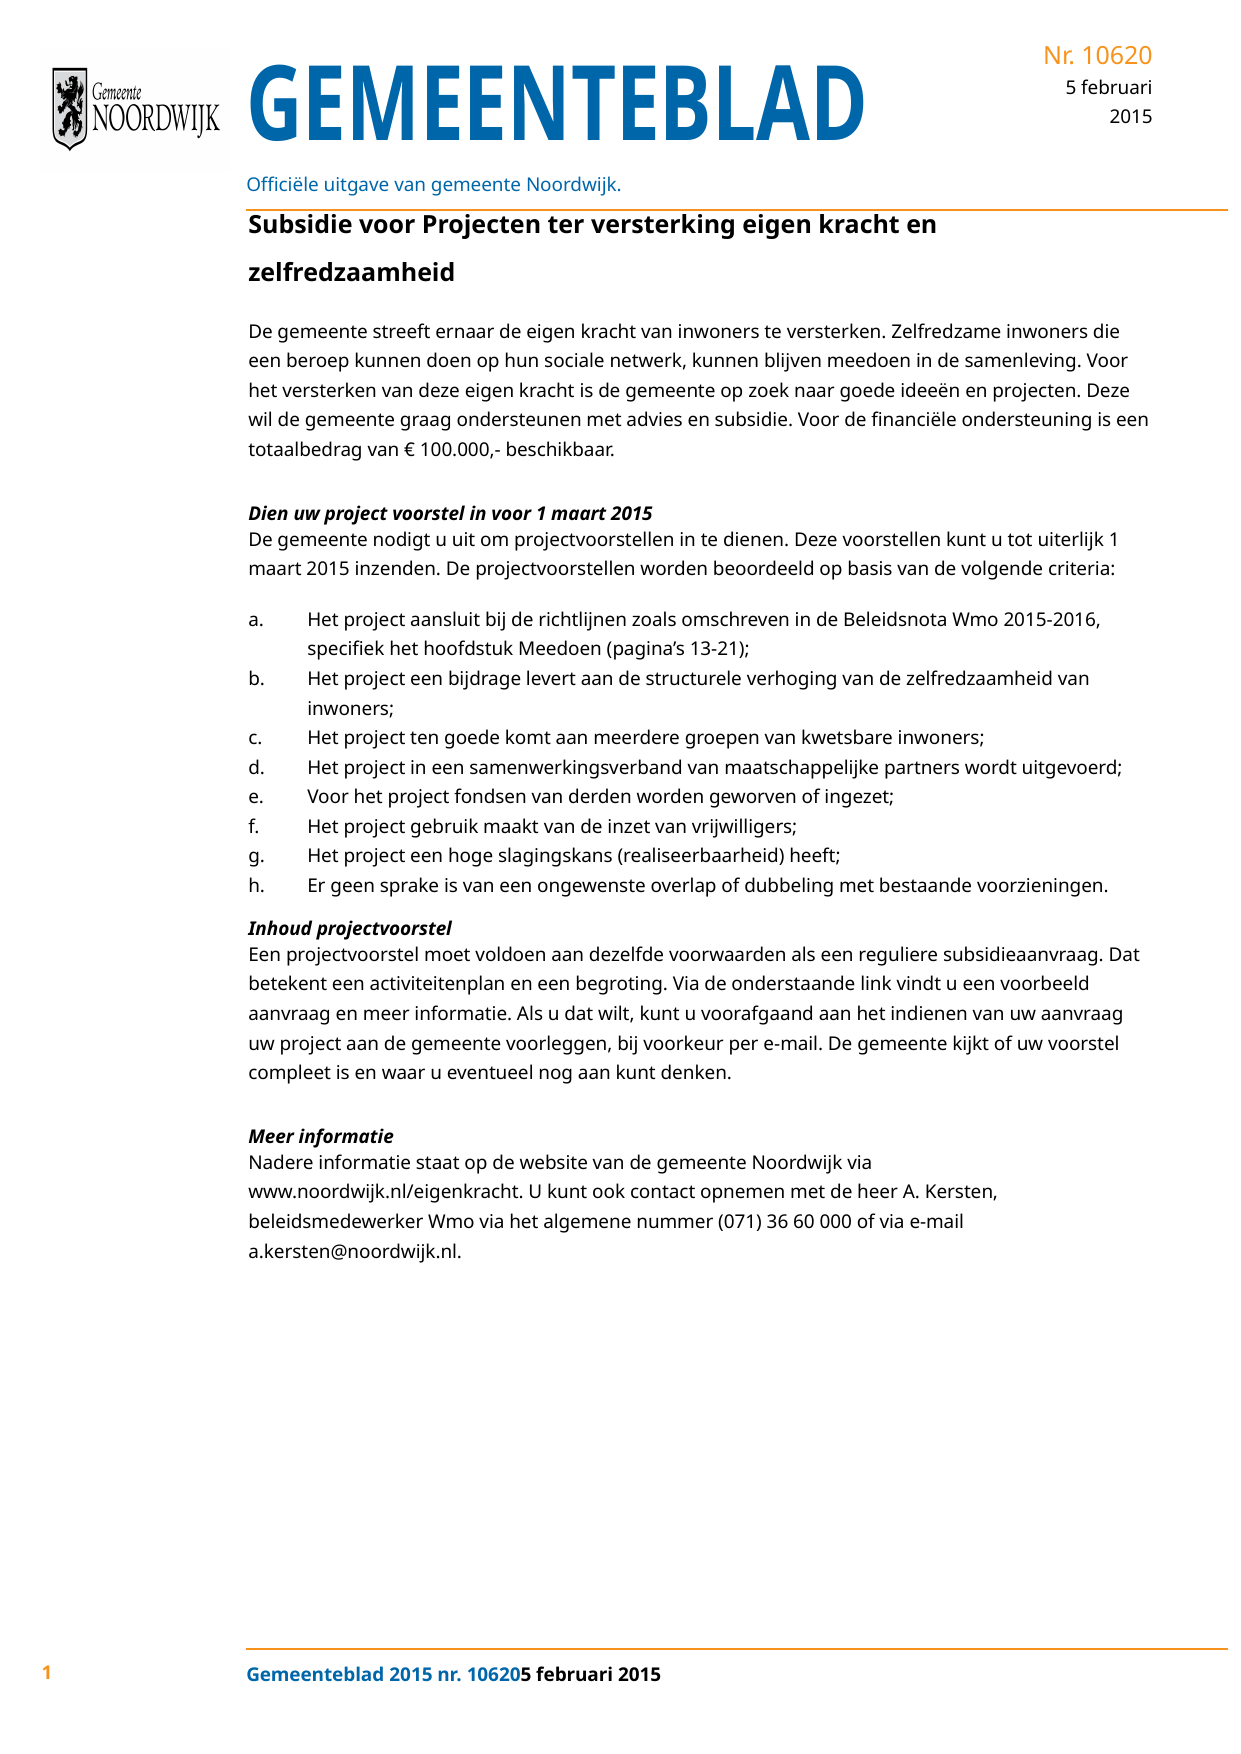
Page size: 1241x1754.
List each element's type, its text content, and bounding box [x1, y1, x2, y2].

list Voor het project fondsen van derden worden geworven of ingezet; [248, 783, 1152, 809]
text Dien uw project voorstel in voor 1 maart 2015 [248, 500, 1152, 526]
text De gemeente streeft ernaar de eigen kracht van inwoners te versterken. Zelfredzame inwoners die een beroep kunnen doen op hun sociale netwerk, kunnen blijven meedoen in de samenleving. Voor het versterken van deze eigen kracht is de gemeente op zoek naar goede ideeën en projecten. Deze wil de gemeente graag ondersteunen met advies en subsidie. Voor de financiële ondersteuning is een totaalbedrag van € 100.000,- beschikbaar. [248, 318, 1152, 462]
list Het project een bijdrage levert aan de structurele verhoging van de zelfredzaamheid van inwoners; [248, 665, 1152, 720]
list Het project aansluit bij de richtlijnen zoals omschreven in de Beleidsnota Wmo 2015-2016, specifiek het hoofdstuk Meedoen (pagina’s 13-21); [248, 606, 1152, 661]
text De gemeente nodigt u uit om projectvoorstellen in te dienen. Deze voorstellen kunt u tot uiterlijk 1 maart 2015 inzenden. De projectvoorstellen worden beoordeeld op basis van de volgende criteria: [248, 526, 1152, 581]
list Het project in een samenwerkingsverband van maatschappelijke partners wordt uitgevoerd; [248, 754, 1152, 779]
picture [41, 47, 231, 172]
text Inhoud projectvoorstel [248, 915, 1152, 941]
text Meer informatie [248, 1123, 1152, 1149]
text Subsidie voor Projecten ter versterking eigen kracht en zelfredzaamheid [248, 211, 1152, 288]
text Een projectvoorstel moet voldoen aan dezelfde voorwaarden als een reguliere subsidieaanvraag. Dat betekent een activiteitenplan en een begroting. Via de onderstaande link vindt u een voorbeeld aanvraag en meer informatie. Als u dat wilt, kunt u voorafgaand aan het indienen van uw aanvraag uw project aan de gemeente voorleggen, bij voorkeur per e-mail. De gemeente kijkt of uw voorstel compleet is en waar u eventueel nog aan kunt denken. [248, 941, 1152, 1085]
text Nadere informatie staat op de website van de gemeente Noordwijk via www.noordwijk.nl/eigenkracht. U kunt ook contact opnemen met de heer A. Kersten, beleidsmedewerker Wmo via het algemene nummer (071) 36 60 000 of via e-mail a.kersten@noordwijk.nl. [248, 1149, 1152, 1263]
list Er geen sprake is van een ongewenste overlap of dubbeling met bestaande voorzieningen. [248, 872, 1152, 898]
list Het project gebruik maakt van de inzet van vrijwilligers; [248, 813, 1152, 839]
list Het project ten goede komt aan meerdere groepen van kwetsbare inwoners; [248, 724, 1152, 750]
list Het project een hoge slagingskans (realiseerbaarheid) heeft; [248, 843, 1152, 868]
